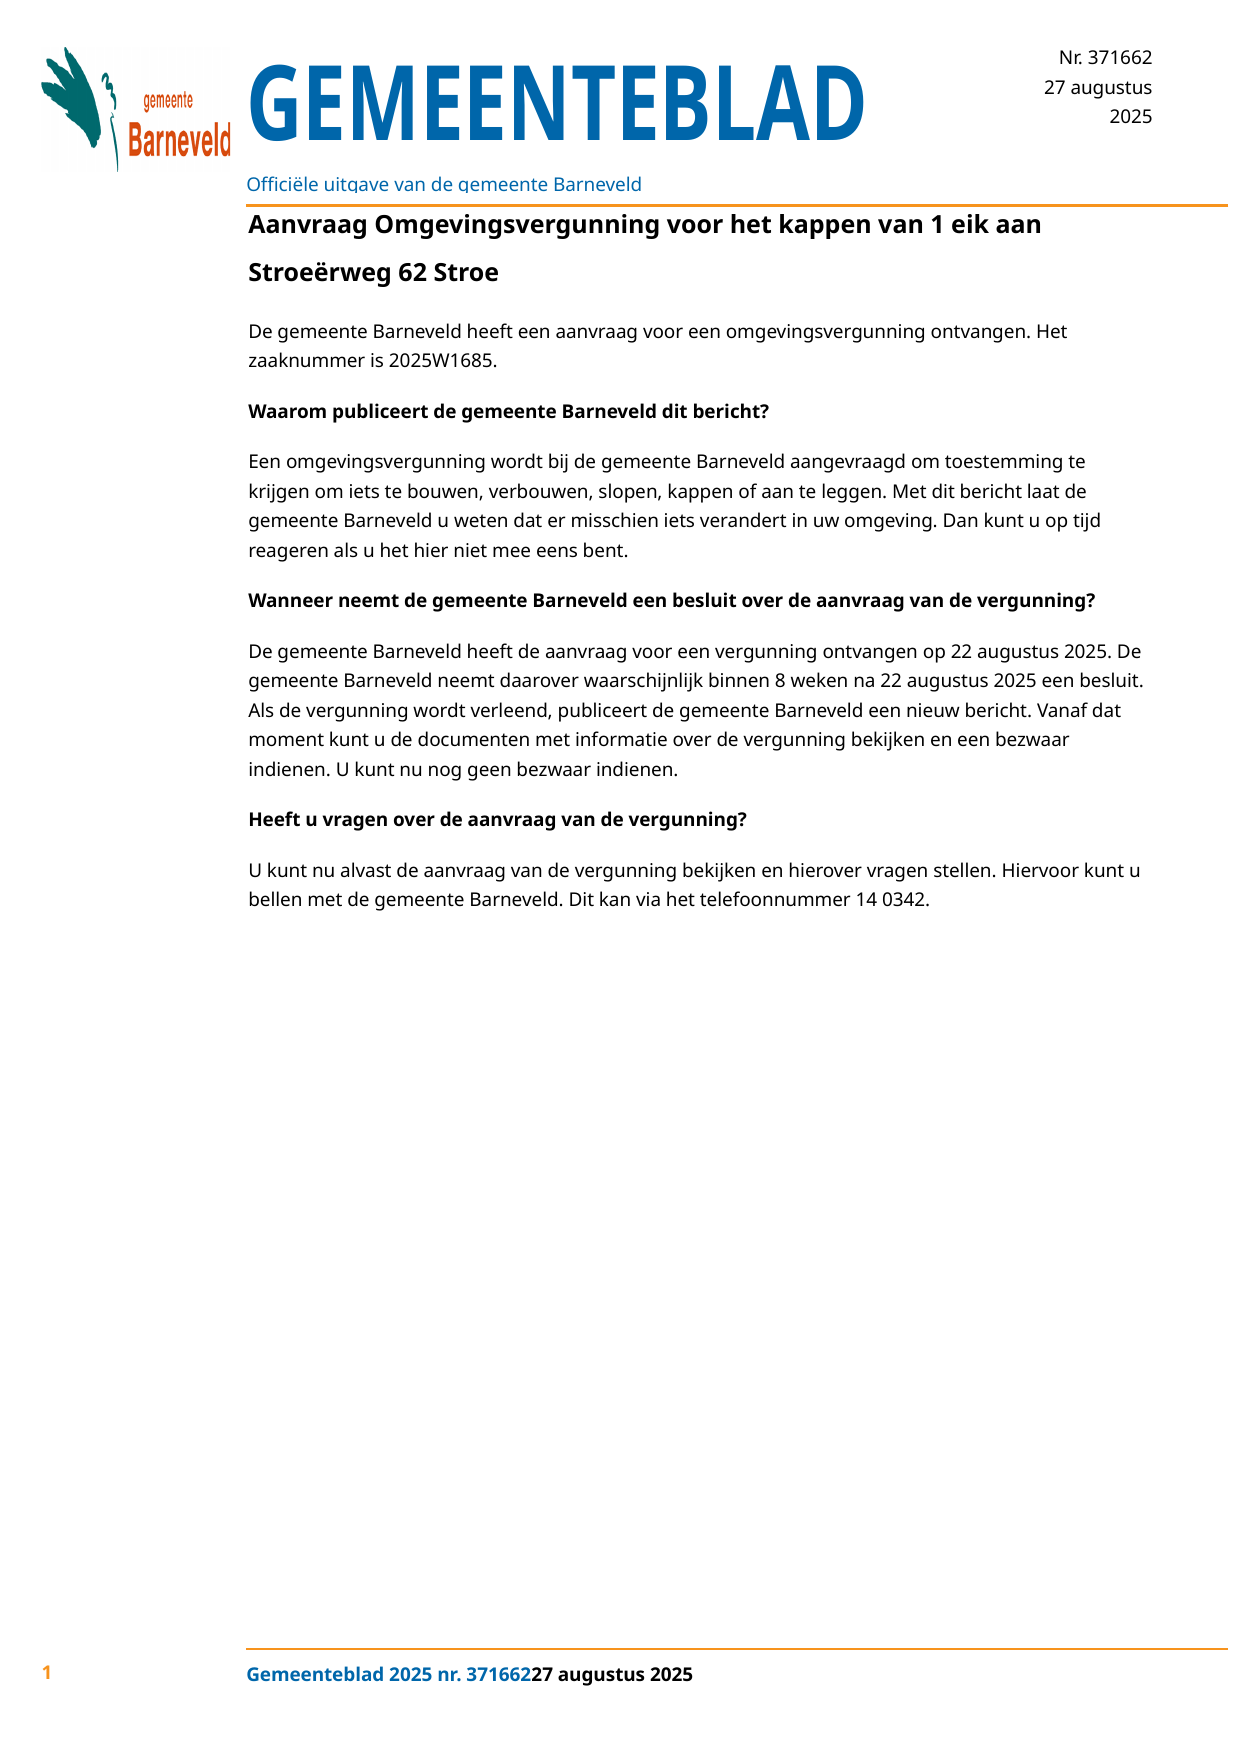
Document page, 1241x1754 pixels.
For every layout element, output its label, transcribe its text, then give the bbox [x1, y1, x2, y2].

text Waarom publiceert de gemeente Barneveld dit bericht? [248, 398, 1152, 424]
text U kunt nu alvast de aanvraag van de vergunning bekijken en hierover vragen stellen. Hiervoor kunt u bellen met de gemeente Barneveld. Dit kan via het telefoonnummer 14 0342. [248, 857, 1152, 912]
text Aanvraag Omgevingsvergunning voor het kappen van 1 eik aan Stroeërweg 62 Stroe [248, 207, 1152, 288]
text Wanneer neemt de gemeente Barneveld een besluit over de aanvraag van de vergunning? [248, 587, 1152, 613]
text Heeft u vragen over de aanvraag van de vergunning? [248, 807, 1152, 832]
text Een omgevingsvergunning wordt bij de gemeente Barneveld aangevraagd om toestemming te krijgen om iets te bouwen, verbouwen, slopen, kappen of aan te leggen. Met dit bericht laat de gemeente Barneveld u weten dat er misschien iets verandert in uw omgeving. Dan kunt u op tijd reageren als u het hier niet mee eens bent. [248, 448, 1152, 563]
text De gemeente Barneveld heeft de aanvraag voor een vergunning ontvangen op 22 augustus 2025. De gemeente Barneveld neemt daarover waarschijnlijk binnen 8 weken na 22 augustus 2025 een besluit. Als de vergunning wordt verleend, publiceert de gemeente Barneveld een nieuw bericht. Vanaf dat moment kunt u de documenten met informatie over de vergunning bekijken en een bezwaar indienen. U kunt nu nog geen bezwaar indienen. [248, 638, 1152, 782]
text De gemeente Barneveld heeft een aanvraag voor een omgevingsvergunning ontvangen. Het zaaknummer is 2025W1685. [248, 318, 1152, 373]
picture [41, 47, 231, 172]
